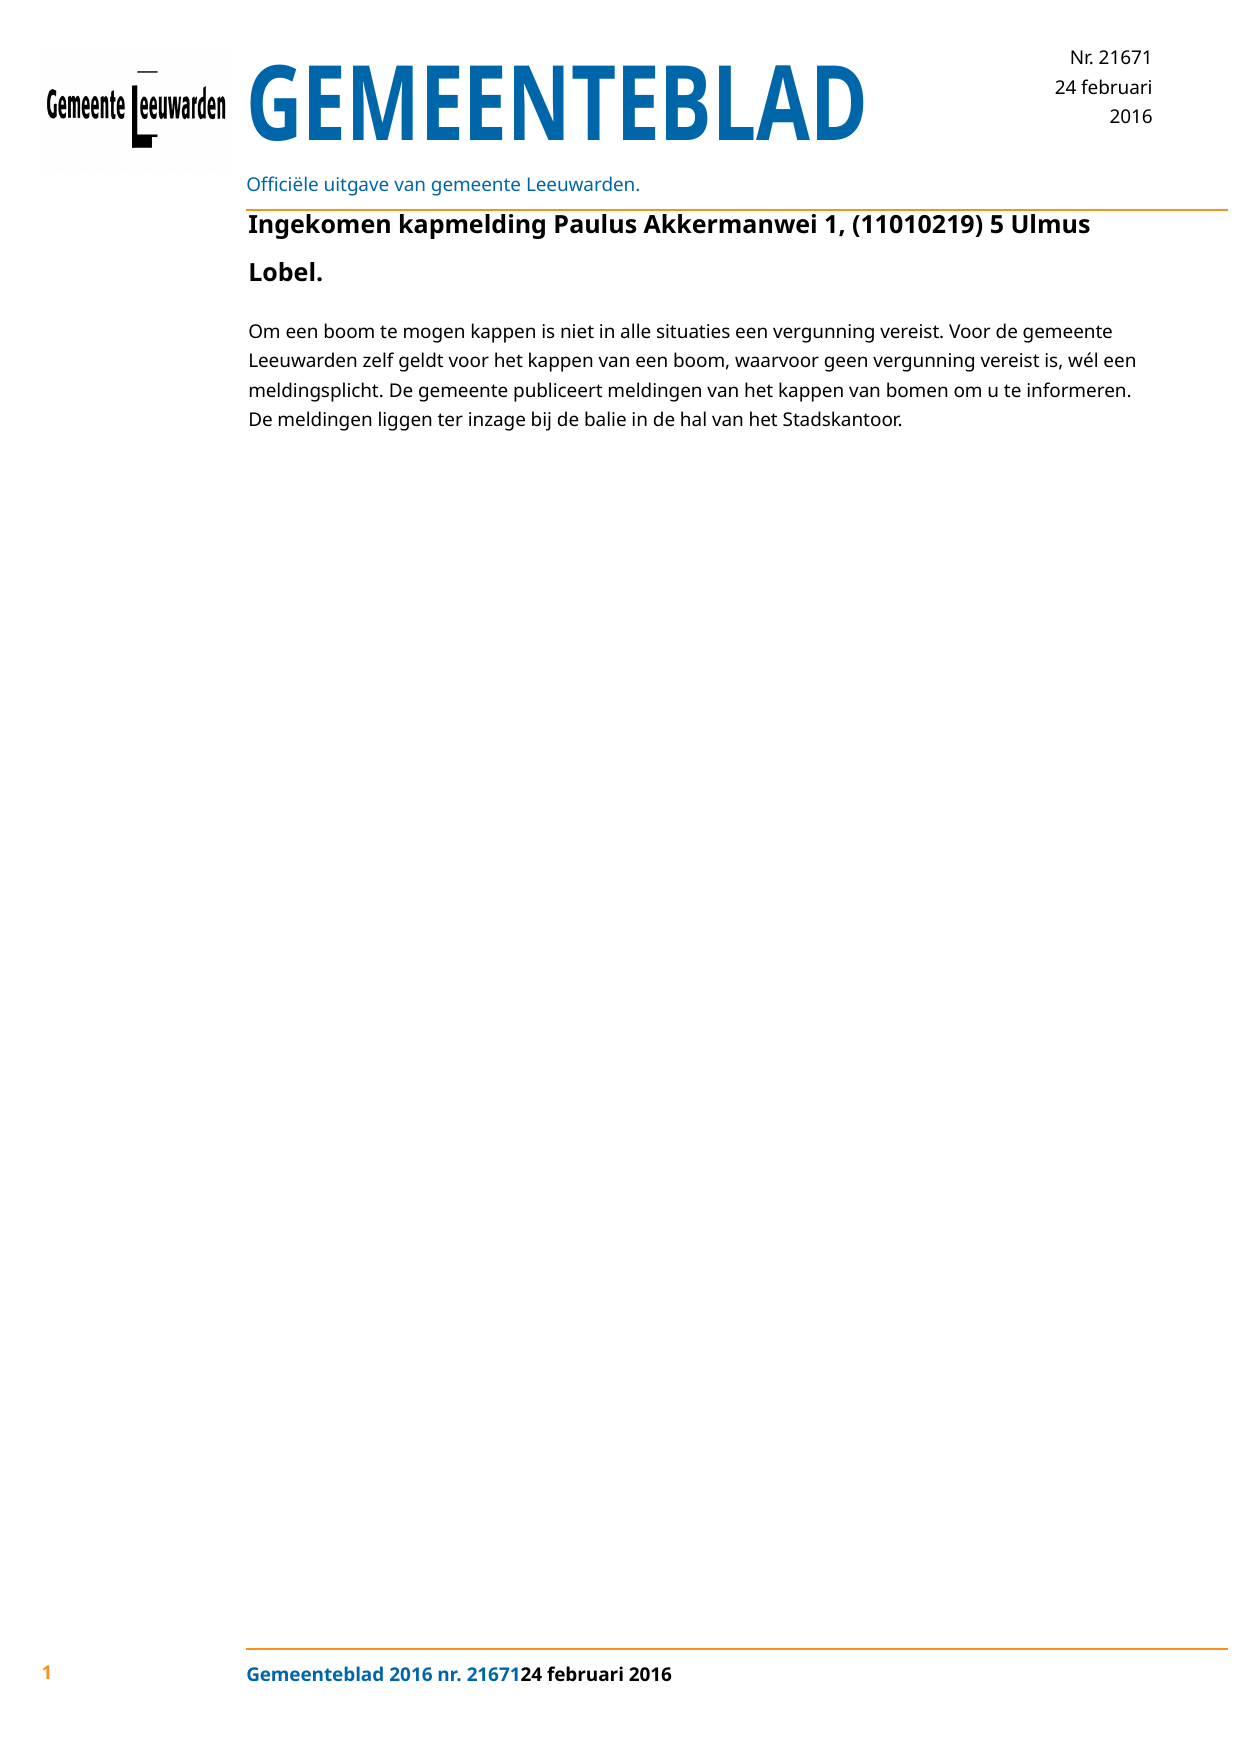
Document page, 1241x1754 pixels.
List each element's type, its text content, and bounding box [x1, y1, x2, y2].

picture [41, 47, 231, 172]
text Ingekomen kapmelding Paulus Akkermanwei 1, (11010219) 5 Ulmus Lobel. [248, 211, 1152, 288]
text Om een boom te mogen kappen is niet in alle situaties een vergunning vereist. Voor de gemeente Leeuwarden zelf geldt voor het kappen van een boom, waarvoor geen vergunning vereist is, wél een meldingsplicht. De gemeente publiceert meldingen van het kappen van bomen om u te informeren. De meldingen liggen ter inzage bij de balie in de hal van het Stadskantoor. [248, 318, 1152, 432]
